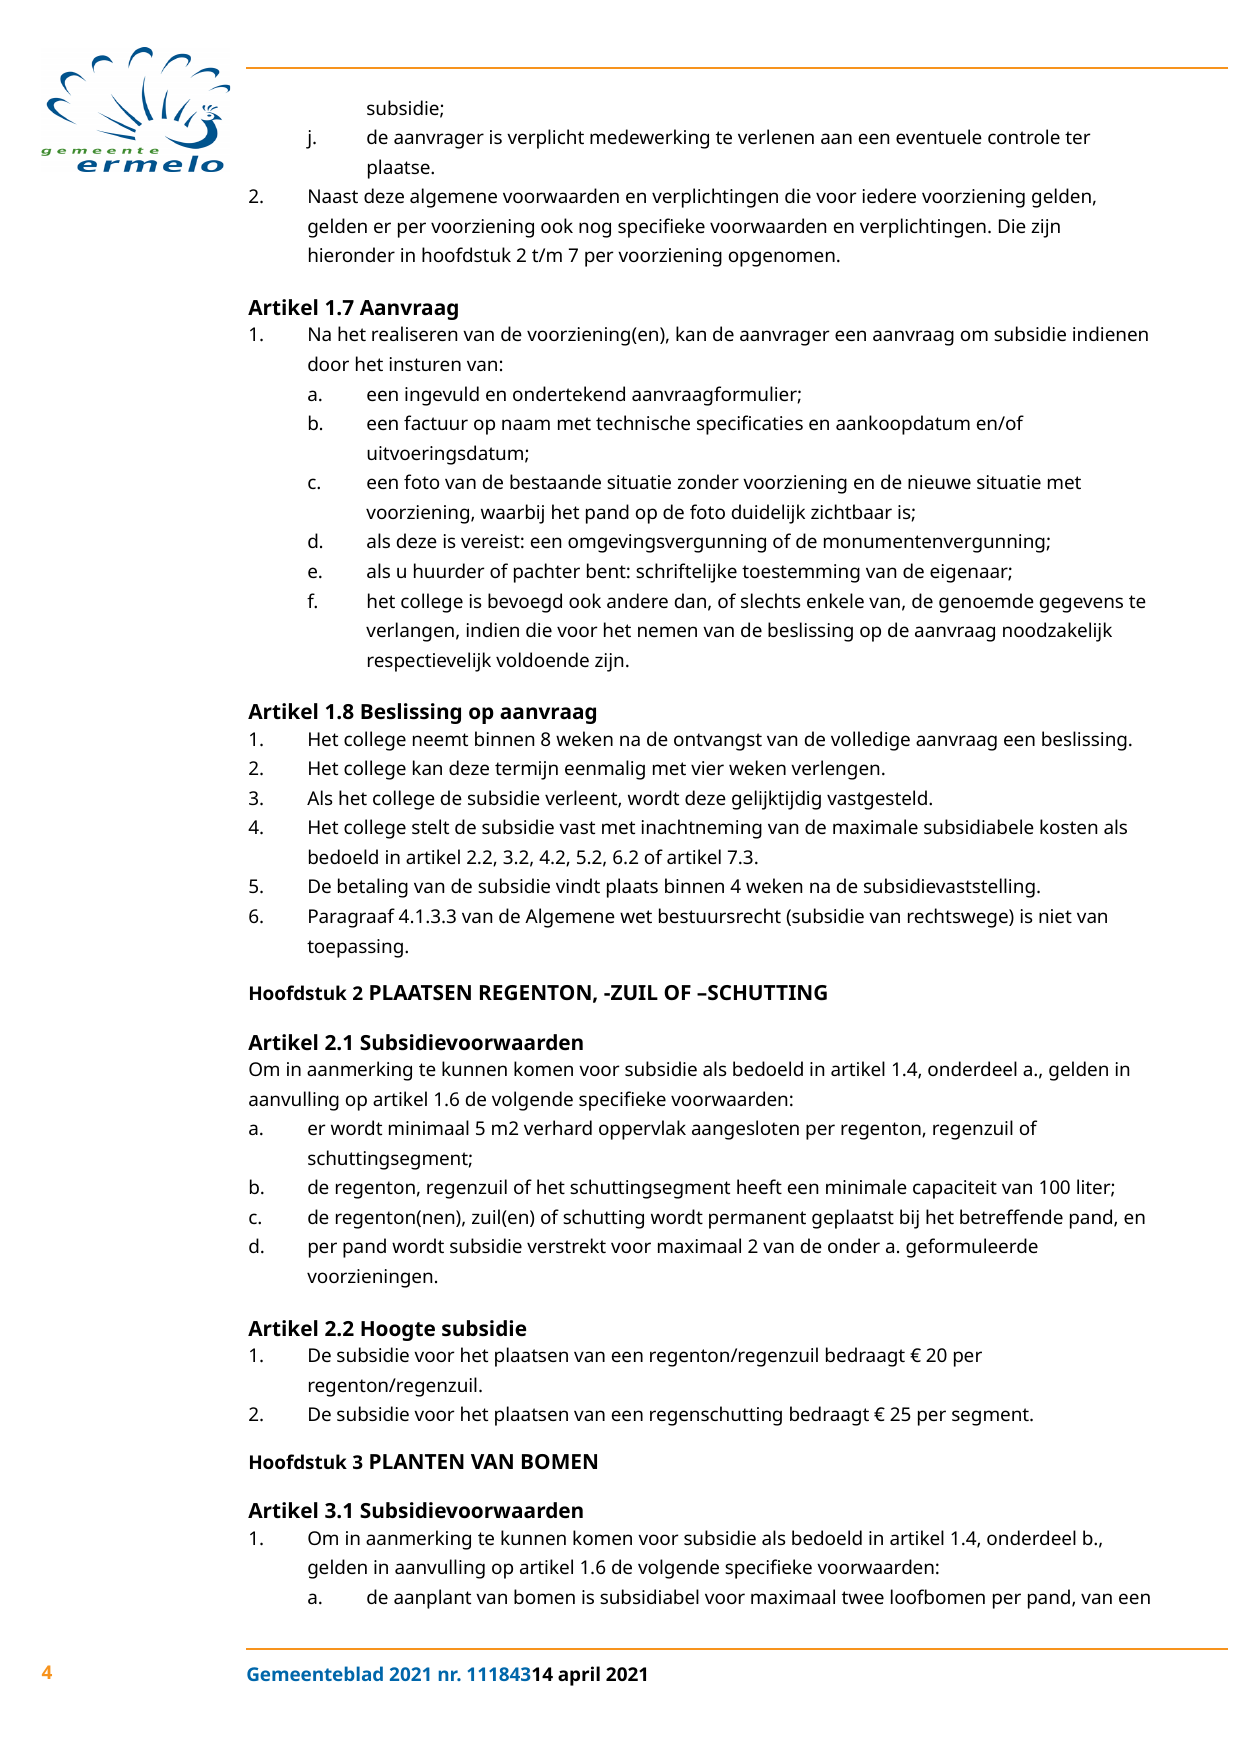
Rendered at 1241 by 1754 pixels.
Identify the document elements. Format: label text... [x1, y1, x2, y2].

list Als het college de subsidie verleent, wordt deze gelijktijdig vastgesteld. [248, 785, 1152, 811]
list een ingevuld en ondertekend aanvraagformulier; [307, 381, 1152, 406]
list De subsidie voor het plaatsen van een regenschutting bedraagt € 25 per segment. [248, 1401, 1152, 1427]
list Paragraaf 4.1.3.3 van de Algemene wet bestuursrecht (subsidie van rechtswege) is niet van toepassing. [248, 903, 1152, 959]
list Het college stelt de subsidie vast met inachtneming van de maximale subsidiabele kosten als bedoeld in artikel 2.2, 3.2, 4.2, 5.2, 6.2 of artikel 7.3. [248, 814, 1152, 870]
text Hoofdstuk 2 PLAATSEN REGENTON, -ZUIL OF –SCHUTTING [248, 978, 1152, 1007]
list per pand wordt subsidie verstrekt voor maximaal 2 van de onder a. geformuleerde voorzieningen. [248, 1234, 1152, 1289]
list Het college kan deze termijn eenmalig met vier weken verlengen. [248, 755, 1152, 781]
list De subsidie voor het plaatsen van een regenton/regenzuil bedraagt € 20 per regenton/regenzuil. [248, 1342, 1152, 1397]
list Het college neemt binnen 8 weken na de ontvangst van de volledige aanvraag een beslissing. [248, 726, 1152, 752]
picture [41, 47, 231, 172]
list een foto van de bestaande situatie zonder voorziening en de nieuwe situatie met voorziening, waarbij het pand op de foto duidelijk zichtbaar is; [307, 469, 1152, 525]
list Naast deze algemene voorwaarden en verplichtingen die voor iedere voorziening gelden, gelden er per voorziening ook nog specifieke voorwaarden en verplichtingen. Die zijn hieronder in hoofdstuk 2 t/m 7 per voorziening opgenomen. [248, 183, 1152, 268]
text Artikel 3.1 Subsidievoorwaarden [248, 1496, 1152, 1525]
text Artikel 2.2 Hoogte subsidie [248, 1314, 1152, 1342]
list als deze is vereist: een omgevingsvergunning of de monumentenvergunning; [307, 529, 1152, 554]
list de regenton(nen), zuil(en) of schutting wordt permanent geplaatst bij het betreffende pand, en [248, 1204, 1152, 1230]
text Artikel 1.8 Beslissing op aanvraag [248, 697, 1152, 726]
list De betaling van de subsidie vindt plaats binnen 4 weken na de subsidievaststelling. [248, 874, 1152, 899]
list het college is bevoegd ook andere dan, of slechts enkele van, de genoemde gegevens te verlangen, indien die voor het nemen van de beslissing op de aanvraag noodzakelijk respectievelijk voldoende zijn. [307, 588, 1152, 673]
list er wordt minimaal 5 m2 verhard oppervlak aangesloten per regenton, regenzuil of schuttingsegment; [248, 1115, 1152, 1171]
text Hoofdstuk 3 PLANTEN VAN BOMEN [248, 1447, 1152, 1475]
list Om in aanmerking te kunnen komen voor subsidie als bedoeld in artikel 1.4, onderdeel b., gelden in aanvulling op artikel 1.6 de volgende specifieke voorwaarden: [248, 1525, 1152, 1580]
list de regenton, regenzuil of het schuttingsegment heeft een minimale capaciteit van 100 liter; [248, 1174, 1152, 1200]
list een factuur op naam met technische specificaties en aankoopdatum en/of uitvoeringsdatum; [307, 410, 1152, 466]
list subsidie; [307, 95, 1152, 121]
text Om in aanmerking te kunnen komen voor subsidie als bedoeld in artikel 1.4, onderdeel a., gelden in aanvulling op artikel 1.6 de volgende specifieke voorwaarden: [248, 1056, 1152, 1112]
text Artikel 2.1 Subsidievoorwaarden [248, 1028, 1152, 1056]
list als u huurder of pachter bent: schriftelijke toestemming van de eigenaar; [307, 558, 1152, 584]
list de aanvrager is verplicht medewerking te verlenen aan een eventuele controle ter plaatse. [307, 124, 1152, 180]
list Na het realiseren van de voorziening(en), kan de aanvrager een aanvraag om subsidie indienen door het insturen van: [248, 322, 1152, 377]
text Artikel 1.7 Aanvraag [248, 293, 1152, 322]
list de aanplant van bomen is subsidiabel voor maximaal twee loofbomen per pand, van een [307, 1584, 1152, 1609]
